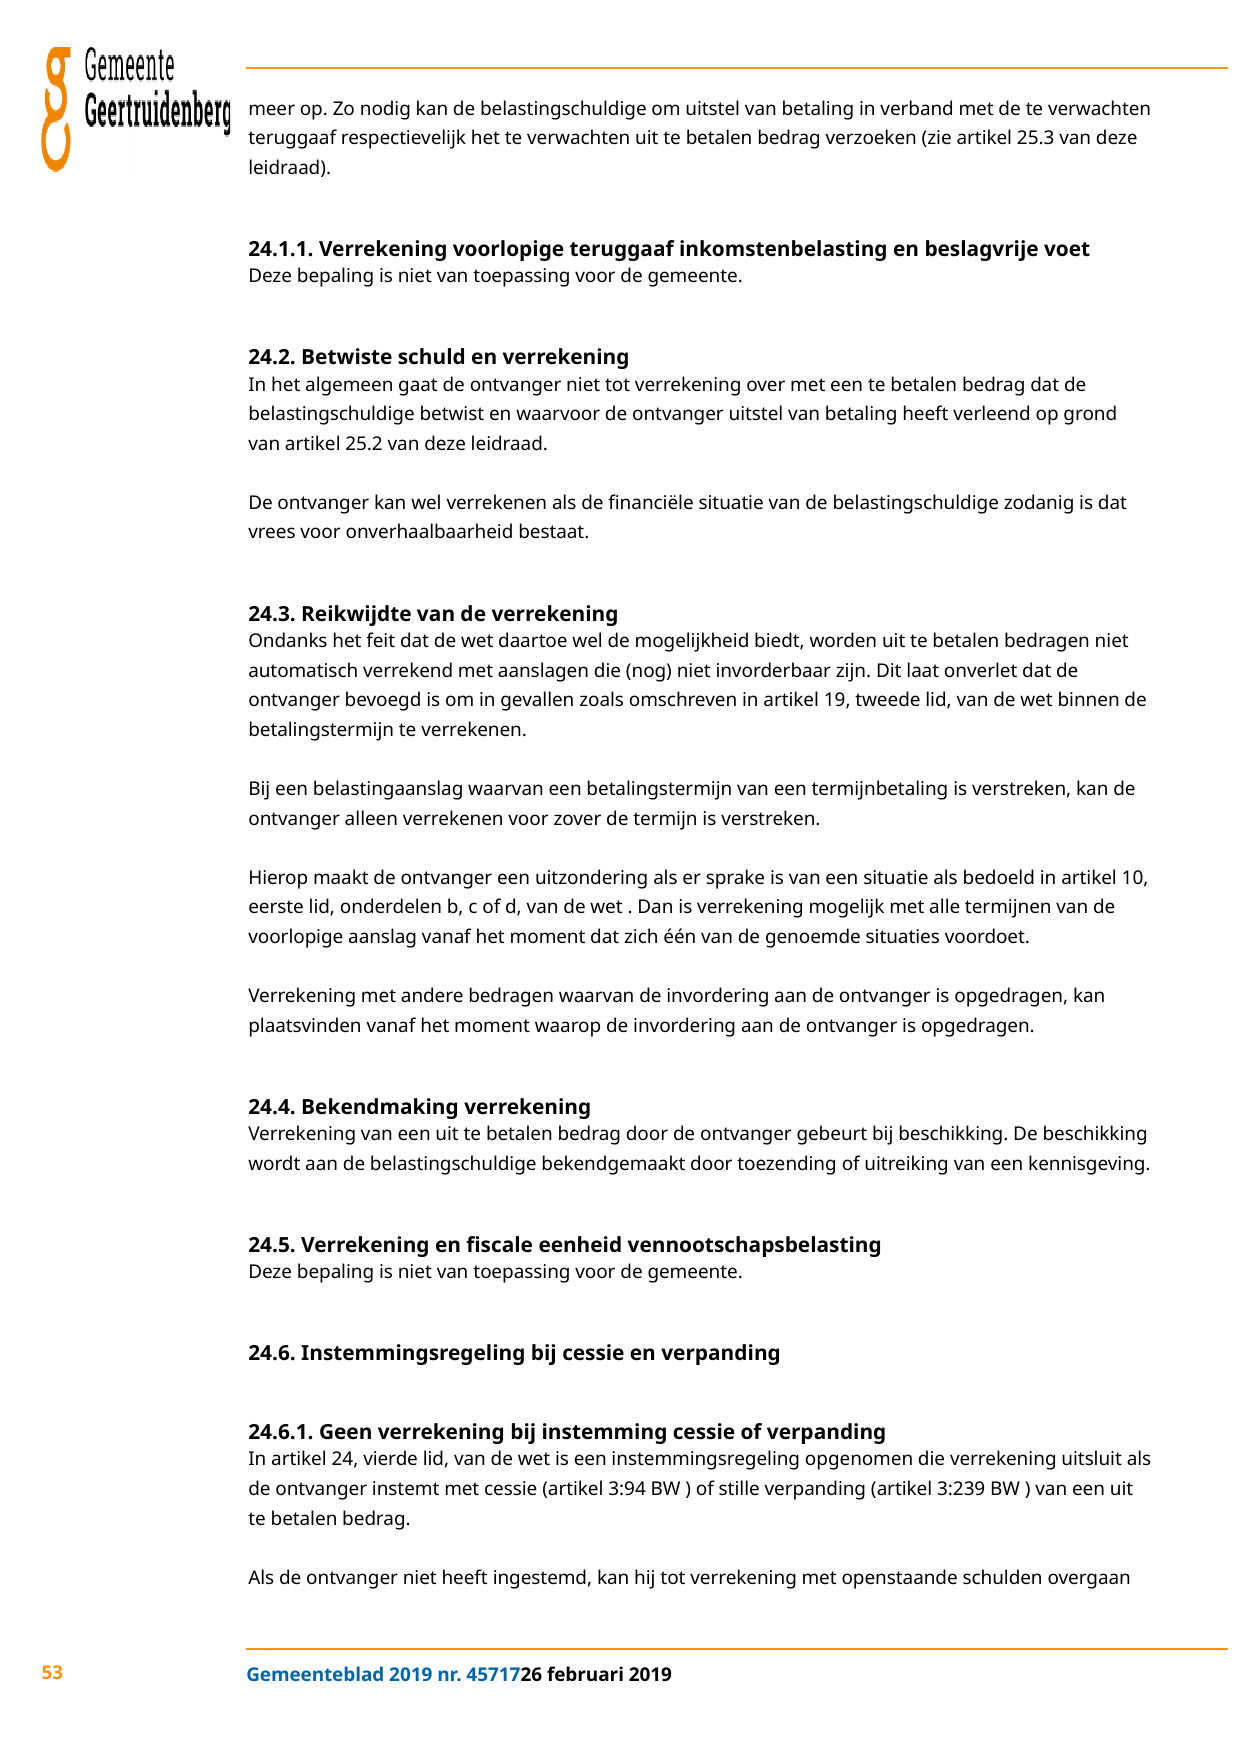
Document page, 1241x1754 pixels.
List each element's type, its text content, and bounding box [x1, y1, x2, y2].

text 24.3. Reikwijdte van de verrekening [248, 599, 1152, 627]
text Verrekening met andere bedragen waarvan de invordering aan de ontvanger is opgedragen, kan plaatsvinden vanaf het moment waarop de invordering aan de ontvanger is opgedragen. [248, 982, 1152, 1037]
text Deze bepaling is niet van toepassing voor de gemeente. [248, 1258, 1152, 1284]
text De ontvanger kan wel verrekenen als de financiële situatie van de belastingschuldige zodanig is dat vrees voor onverhaalbaarheid bestaat. [248, 489, 1152, 544]
text 24.1.1. Verrekening voorlopige teruggaaf inkomstenbelasting en beslagvrije voet [248, 234, 1152, 262]
text 24.6.1. Geen verrekening bij instemming cessie of verpanding [248, 1417, 1152, 1446]
text Hierop maakt de ontvanger een uitzondering als er sprake is van een situatie als bedoeld in artikel 10, eerste lid, onderdelen b, c of d, van de wet . Dan is verrekening mogelijk met alle termijnen van de voorlopige aanslag vanaf het moment dat zich één van de genoemde situaties voordoet. [248, 864, 1152, 949]
text In het algemeen gaat de ontvanger niet tot verrekening over met een te betalen bedrag dat de belastingschuldige betwist en waarvoor de ontvanger uitstel van betaling heeft verleend op grond van artikel 25.2 van deze leidraad. [248, 371, 1152, 456]
text In artikel 24, vierde lid, van de wet is een instemmingsregeling opgenomen die verrekening uitsluit als de ontvanger instemt met cessie (artikel 3:94 BW ) of stille verpanding (artikel 3:239 BW ) van een uit te betalen bedrag. [248, 1446, 1152, 1530]
text Deze bepaling is niet van toepassing voor de gemeente. [248, 262, 1152, 288]
picture [41, 47, 231, 172]
text 24.6. Instemmingsregeling bij cessie en verpanding [248, 1338, 1152, 1367]
text meer op. Zo nodig kan de belastingschuldige om uitstel van betaling in verband met de te verwachten teruggaaf respectievelijk het te verwachten uit te betalen bedrag verzoeken (zie artikel 25.3 van deze leidraad). [248, 95, 1152, 180]
text 24.4. Bekendmaking verrekening [248, 1092, 1152, 1120]
text Verrekening van een uit te betalen bedrag door de ontvanger gebeurt bij beschikking. De beschikking wordt aan de belastingschuldige bekendgemaakt door toezending of uitreiking van een kennisgeving. [248, 1120, 1152, 1176]
text Als de ontvanger niet heeft ingestemd, kan hij tot verrekening met openstaande schulden overgaan [248, 1564, 1152, 1589]
text Bij een belastingaanslag waarvan een betalingstermijn van een termijnbetaling is verstreken, kan de ontvanger alleen verrekenen voor zover de termijn is verstreken. [248, 775, 1152, 830]
text 24.2. Betwiste schuld en verrekening [248, 342, 1152, 371]
text Ondanks het feit dat de wet daartoe wel de mogelijkheid biedt, worden uit te betalen bedragen niet automatisch verrekend met aanslagen die (nog) niet invorderbaar zijn. Dit laat onverlet dat de ontvanger bevoegd is om in gevallen zoals omschreven in artikel 19, tweede lid, van de wet binnen de betalingstermijn te verrekenen. [248, 627, 1152, 742]
text 24.5. Verrekening en fiscale eenheid vennootschapsbelasting [248, 1230, 1152, 1258]
